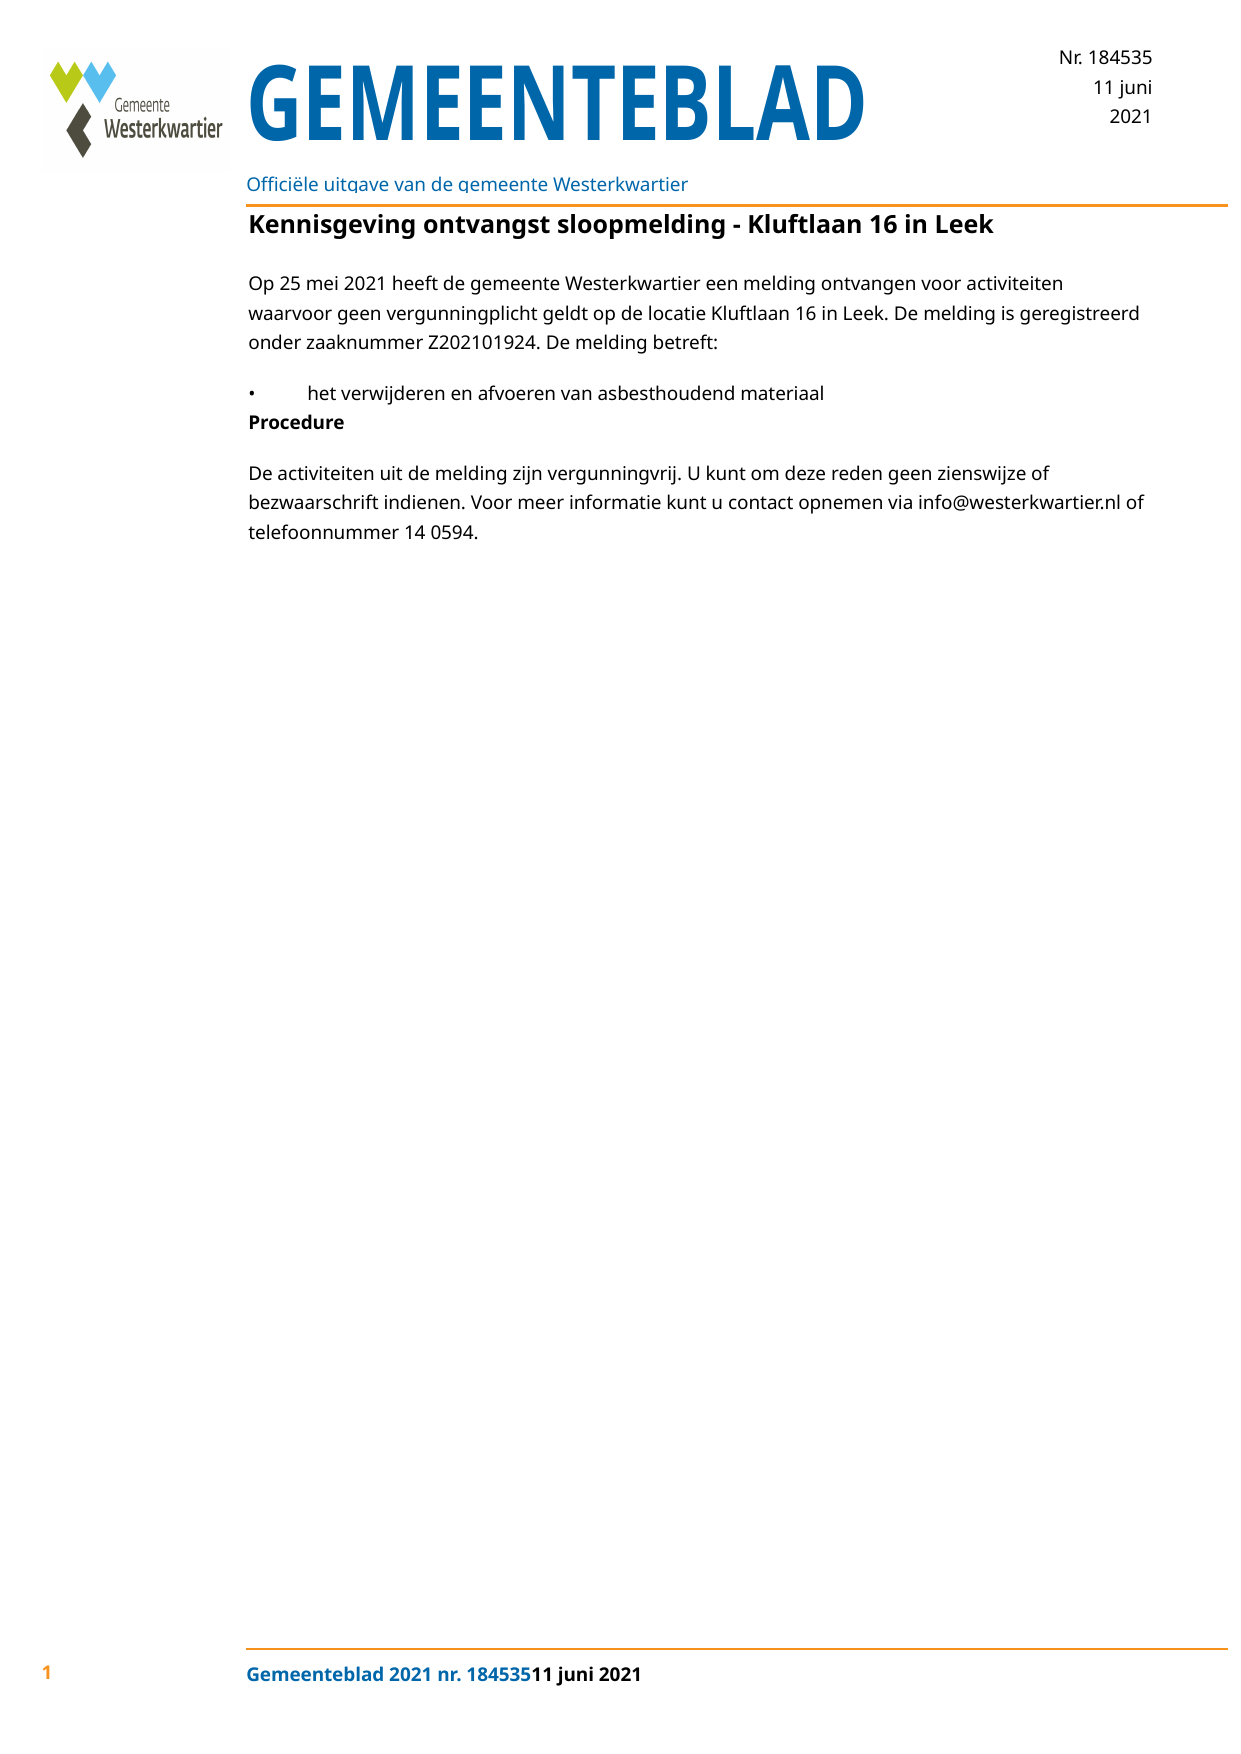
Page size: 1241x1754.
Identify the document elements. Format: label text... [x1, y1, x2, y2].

text Kennisgeving ontvangst sloopmelding - Kluftlaan 16 in Leek [248, 207, 1152, 241]
text De activiteiten uit de melding zijn vergunningvrij. U kunt om deze reden geen zienswijze of bezwaarschrift indienen. Voor meer informatie kunt u contact opnemen via info@westerkwartier.nl of telefoonnummer 14 0594. [248, 460, 1152, 545]
picture [41, 47, 231, 172]
text Op 25 mei 2021 heeft de gemeente Westerkwartier een melding ontvangen voor activiteiten waarvoor geen vergunningplicht geldt op de locatie Kluftlaan 16 in Leek. De melding is geregistreerd onder zaaknummer Z202101924. De melding betreft: [248, 270, 1152, 355]
text Procedure [248, 409, 1152, 435]
list het verwijderen en afvoeren van asbesthoudend materiaal [248, 380, 1152, 406]
